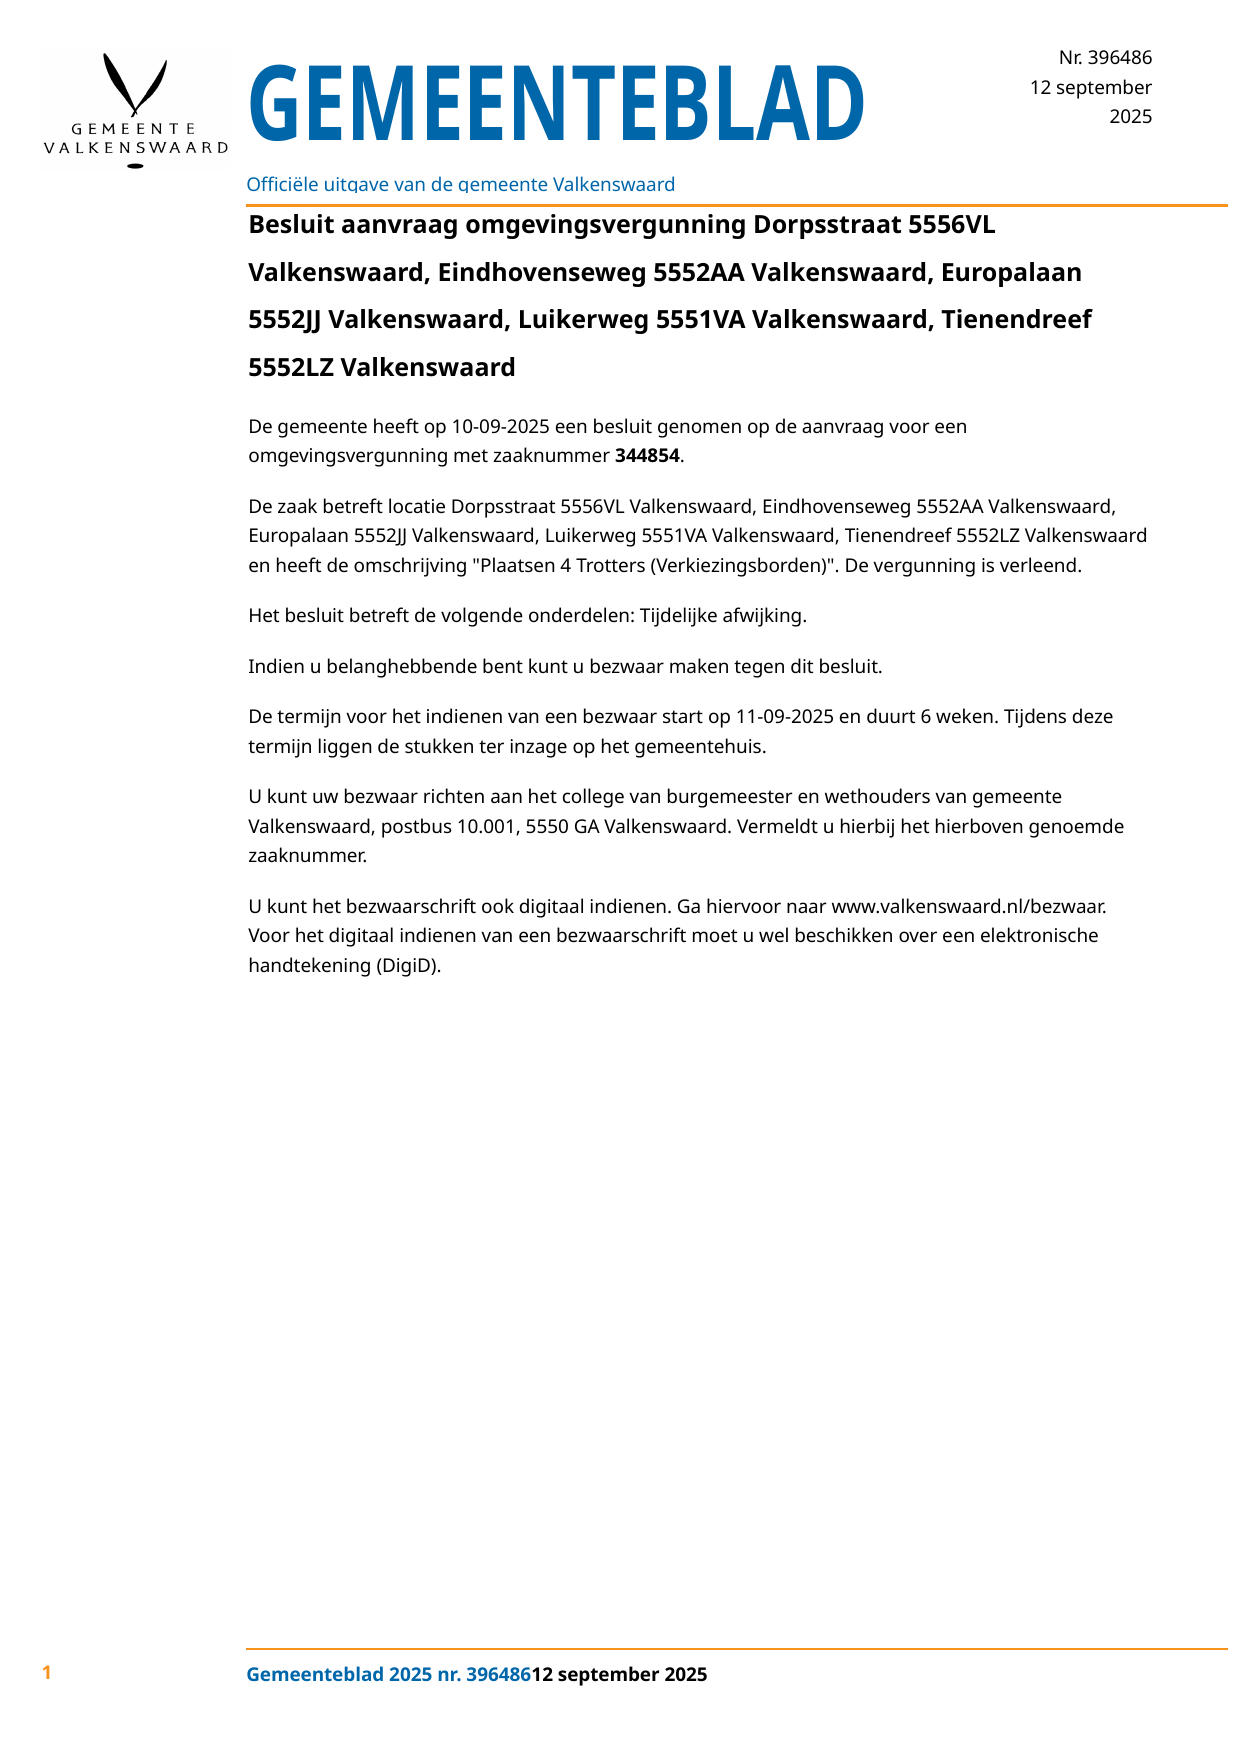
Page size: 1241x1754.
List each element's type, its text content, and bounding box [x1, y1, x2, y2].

text De gemeente heeft op 10-09-2025 een besluit genomen op de aanvraag voor een omgevingsvergunning met zaaknummer 344854. [248, 413, 1152, 468]
picture [41, 47, 231, 172]
text De termijn voor het indienen van een bezwaar start op 11-09-2025 en duurt 6 weken. Tijdens deze termijn liggen de stukken ter inzage op het gemeentehuis. [248, 703, 1152, 759]
text Besluit aanvraag omgevingsvergunning Dorpsstraat 5556VL Valkenswaard, Eindhovenseweg 5552AA Valkenswaard, Europalaan 5552JJ Valkenswaard, Luikerweg 5551VA Valkenswaard, Tienendreef 5552LZ Valkenswaard [248, 207, 1152, 384]
text De zaak betreft locatie Dorpsstraat 5556VL Valkenswaard, Eindhovenseweg 5552AA Valkenswaard, Europalaan 5552JJ Valkenswaard, Luikerweg 5551VA Valkenswaard, Tienendreef 5552LZ Valkenswaard en heeft de omschrijving "Plaatsen 4 Trotters (Verkiezingsborden)". De vergunning is verleend. [248, 493, 1152, 578]
text Indien u belanghebbende bent kunt u bezwaar maken tegen dit besluit. [248, 653, 1152, 679]
text U kunt uw bezwaar richten aan het college van burgemeester en wethouders van gemeente Valkenswaard, postbus 10.001, 5550 GA Valkenswaard. Vermeldt u hierbij het hierboven genoemde zaaknummer. [248, 783, 1152, 868]
text U kunt het bezwaarschrift ook digitaal indienen. Ga hiervoor naar www.valkenswaard.nl/bezwaar. Voor het digitaal indienen van een bezwaarschrift moet u wel beschikken over een elektronische handtekening (DigiD). [248, 893, 1152, 978]
text Het besluit betreft de volgende onderdelen: Tijdelijke afwijking. [248, 603, 1152, 628]
